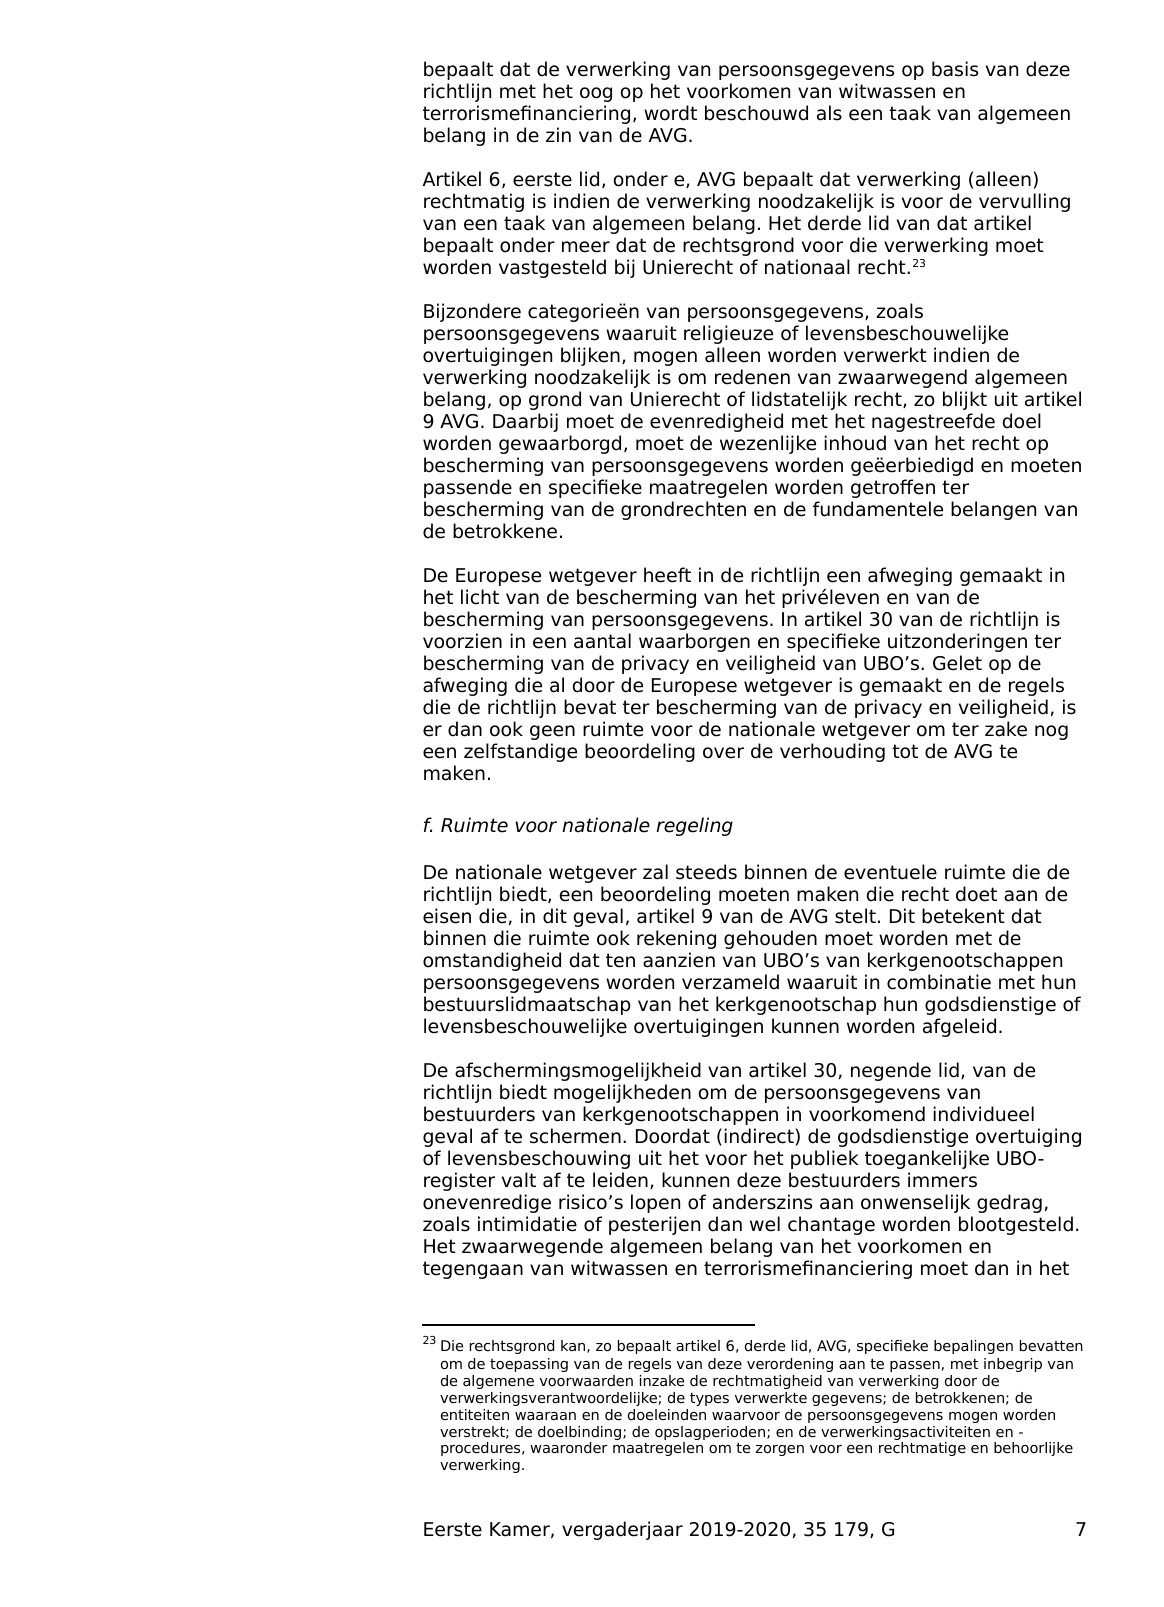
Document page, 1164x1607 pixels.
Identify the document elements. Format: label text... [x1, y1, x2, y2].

text Die rechtsgrond kan, zo bepaalt artikel 6, derde lid, AVG, specifieke bepalingen bevatten om de toepassing van de regels van deze verordening aan te passen, met inbegrip van de algemene voorwaarden inzake de rechtmatigheid van verwerking door de verwerkingsverantwoordelijke; de types verwerkte gegevens; de betrokkenen; de entiteiten waaraan en de doeleinden waarvoor de persoonsgegevens mogen worden verstrekt; de doelbinding; de opslagperioden; en de verwerkingsactiviteiten en -procedures, waaronder maatregelen om te zorgen voor een rechtmatige en behoorlijke verwerking. [422, 1334, 1087, 1474]
text Artikel 6, eerste lid, onder e, AVG bepaalt dat verwerking (alleen) rechtmatig is indien de verwerking noodzakelijk is voor de vervulling van een taak van algemeen belang. Het derde lid van dat artikel bepaalt onder meer dat de rechtsgrond voor die verwerking moet worden vastgesteld bij Unierecht of nationaal recht. [422, 169, 1087, 279]
text De afschermingsmogelijkheid van artikel 30, negende lid, van de richtlijn biedt mogelijkheden om de persoonsgegevens van bestuurders van kerkgenootschappen in voorkomend individueel geval af te schermen. Doordat (indirect) de godsdienstige overtuiging of levensbeschouwing uit het voor het publiek toegankelijke UBO-register valt af te leiden, kunnen deze bestuurders immers onevenredige risico’s lopen of anderszins aan onwenselijk gedrag, zoals intimidatie of pesterijen dan wel chantage worden blootgesteld. Het zwaarwegende algemeen belang van het voorkomen en tegengaan van witwassen en terrorismefinanciering moet dan in het [422, 1060, 1087, 1280]
text De Europese wetgever heeft in de richtlijn een afweging gemaakt in het licht van de bescherming van het privéleven en van de bescherming van persoonsgegevens. In artikel 30 van de richtlijn is voorzien in een aantal waarborgen en specifieke uitzonderingen ter bescherming van de privacy en veiligheid van UBO’s. Gelet op de afweging die al door de Europese wetgever is gemaakt en de regels die de richtlijn bevat ter bescherming van de privacy en veiligheid, is er dan ook geen ruimte voor de nationale wetgever om ter zake nog een zelfstandige beoordeling over de verhouding tot de AVG te maken. [422, 565, 1087, 785]
text Bijzondere categorieën van persoonsgegevens, zoals persoonsgegevens waaruit religieuze of levensbeschouwelijke overtuigingen blijken, mogen alleen worden verwerkt indien de verwerking noodzakelijk is om redenen van zwaarwegend algemeen belang, op grond van Unierecht of lidstatelijk recht, zo blijkt uit artikel 9 AVG. Daarbij moet de evenredigheid met het nagestreefde doel worden gewaarborgd, moet de wezenlijke inhoud van het recht op bescherming van persoonsgegevens worden geëerbiedigd en moeten passende en specifieke maatregelen worden getroffen ter bescherming van de grondrechten en de fundamentele belangen van de betrokkene. [422, 301, 1087, 543]
text De nationale wetgever zal steeds binnen de eventuele ruimte die de richtlijn biedt, een beoordeling moeten maken die recht doet aan de eisen die, in dit geval, artikel 9 van de AVG stelt. Dit betekent dat binnen die ruimte ook rekening gehouden moet worden met de omstandigheid dat ten aanzien van UBO’s van kerkgenootschappen persoonsgegevens worden verzameld waaruit in combinatie met hun bestuurslidmaatschap van het kerkgenootschap hun godsdienstige of levensbeschouwelijke overtuigingen kunnen worden afgeleid. [422, 862, 1087, 1038]
subtitle f. Ruimte voor nationale regeling [422, 815, 1087, 837]
text bepaalt dat de verwerking van persoonsgegevens op basis van deze richtlijn met het oog op het voorkomen van witwassen en terrorismefinanciering, wordt beschouwd als een taak van algemeen belang in de zin van de AVG. [422, 59, 1087, 147]
